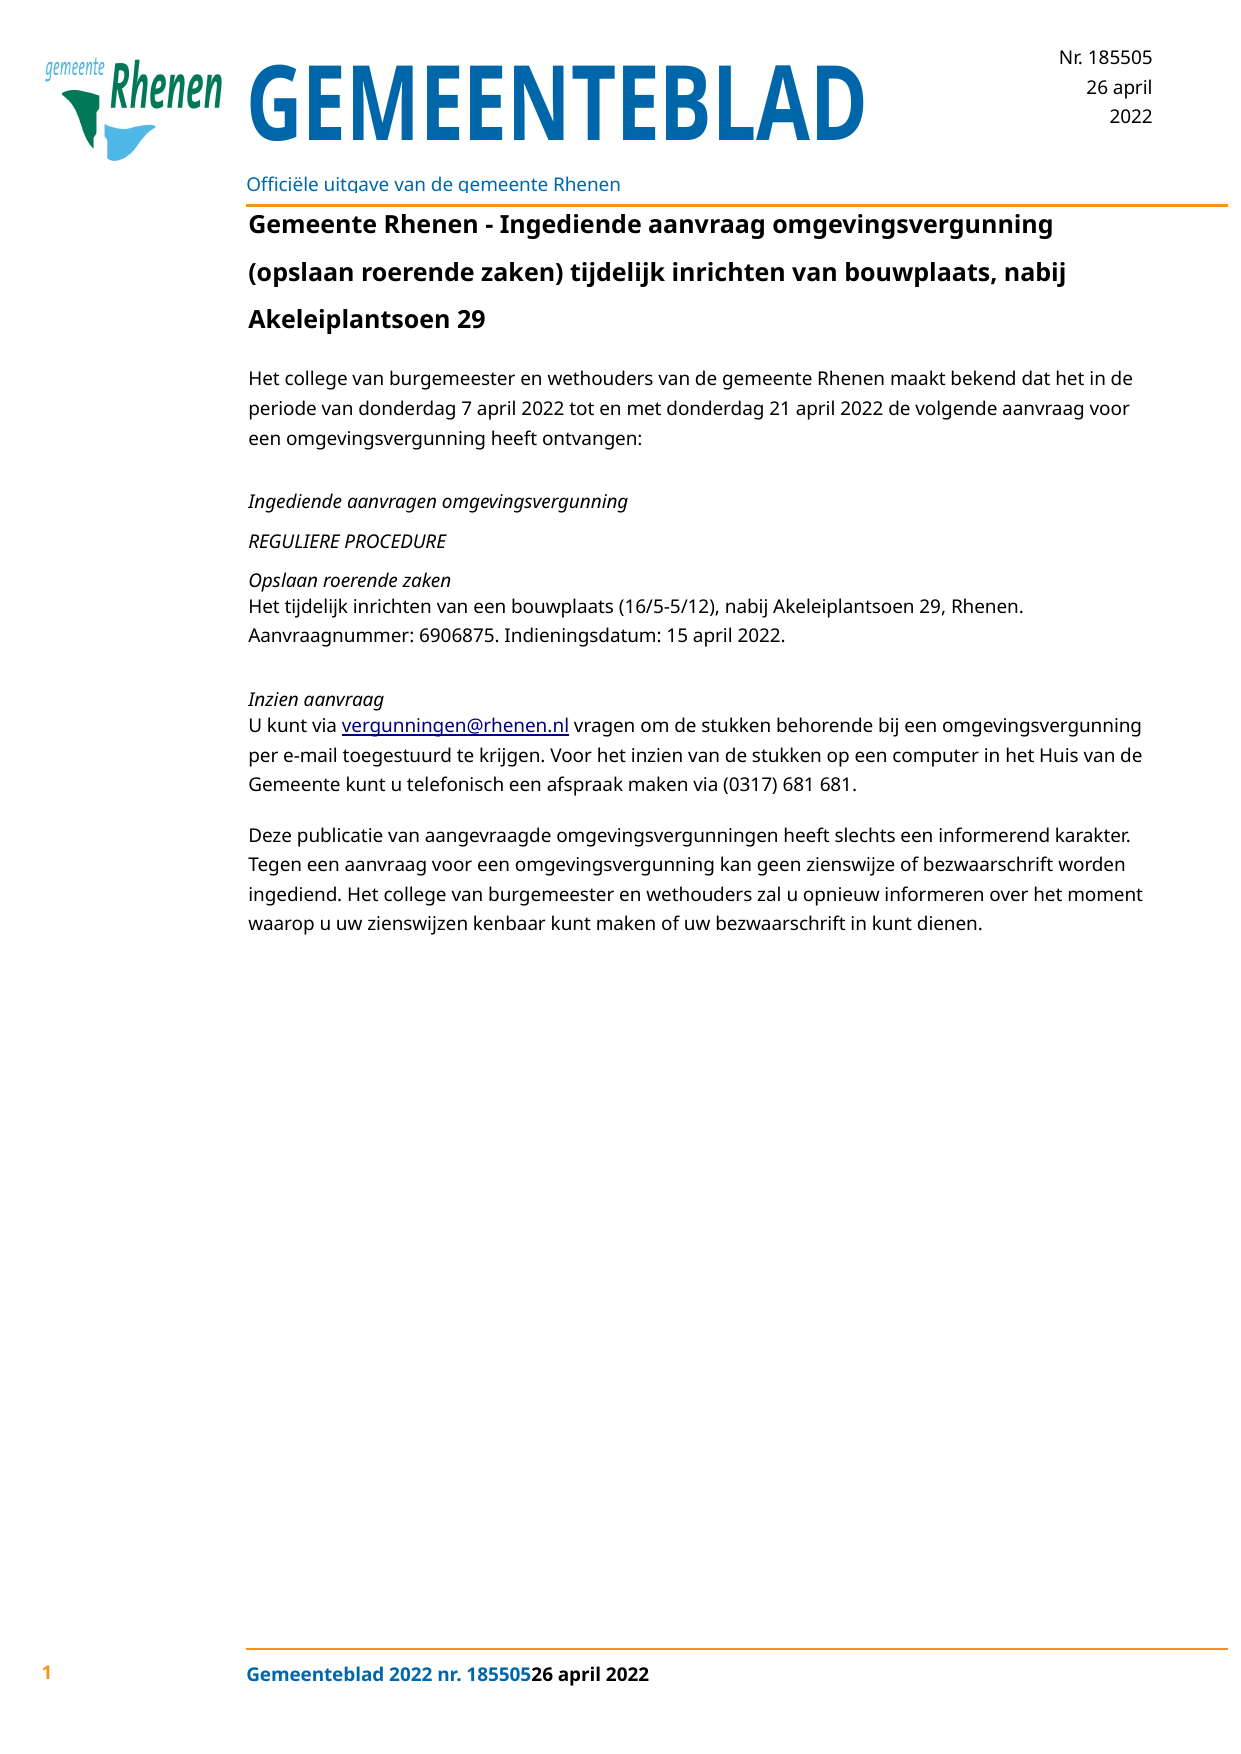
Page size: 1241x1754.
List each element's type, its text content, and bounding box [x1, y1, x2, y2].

text Deze publicatie van aangevraagde omgevingsvergunningen heeft slechts een informerend karakter. Tegen een aanvraag voor een omgevingsvergunning kan geen zienswijze of bezwaarschrift worden ingediend. Het college van burgemeester en wethouders zal u opnieuw informeren over het moment waarop u uw zienswijzen kenbaar kunt maken of uw bezwaarschrift in kunt dienen. [248, 822, 1152, 936]
text REGULIERE PROCEDURE [248, 528, 1152, 554]
text Opslaan roerende zaken [248, 567, 1152, 593]
text Het college van burgemeester en wethouders van de gemeente Rhenen maakt bekend dat het in de periode van donderdag 7 april 2022 tot en met donderdag 21 april 2022 de volgende aanvraag voor een omgevingsvergunning heeft ontvangen: [248, 366, 1152, 450]
text Inzien aanvraag [248, 686, 1152, 712]
text U kunt via vergunningen@rhenen.nl vragen om de stukken behorende bij een omgevingsvergunning per e-mail toegestuurd te krijgen. Voor het inzien van de stukken op een computer in het Huis van de Gemeente kunt u telefonisch een afspraak maken via (0317) 681 681. [248, 712, 1152, 797]
text Het tijdelijk inrichten van een bouwplaats (16/5-5/12), nabij Akeleiplantsoen 29, Rhenen. Aanvraagnummer: 6906875. Indieningsdatum: 15 april 2022. [248, 593, 1152, 648]
text Gemeente Rhenen - Ingediende aanvraag omgevingsvergunning (opslaan roerende zaken) tijdelijk inrichten van bouwplaats, nabij Akeleiplantsoen 29 [248, 207, 1152, 336]
text Ingediende aanvragen omgevingsvergunning [248, 489, 1152, 514]
picture [41, 47, 231, 172]
